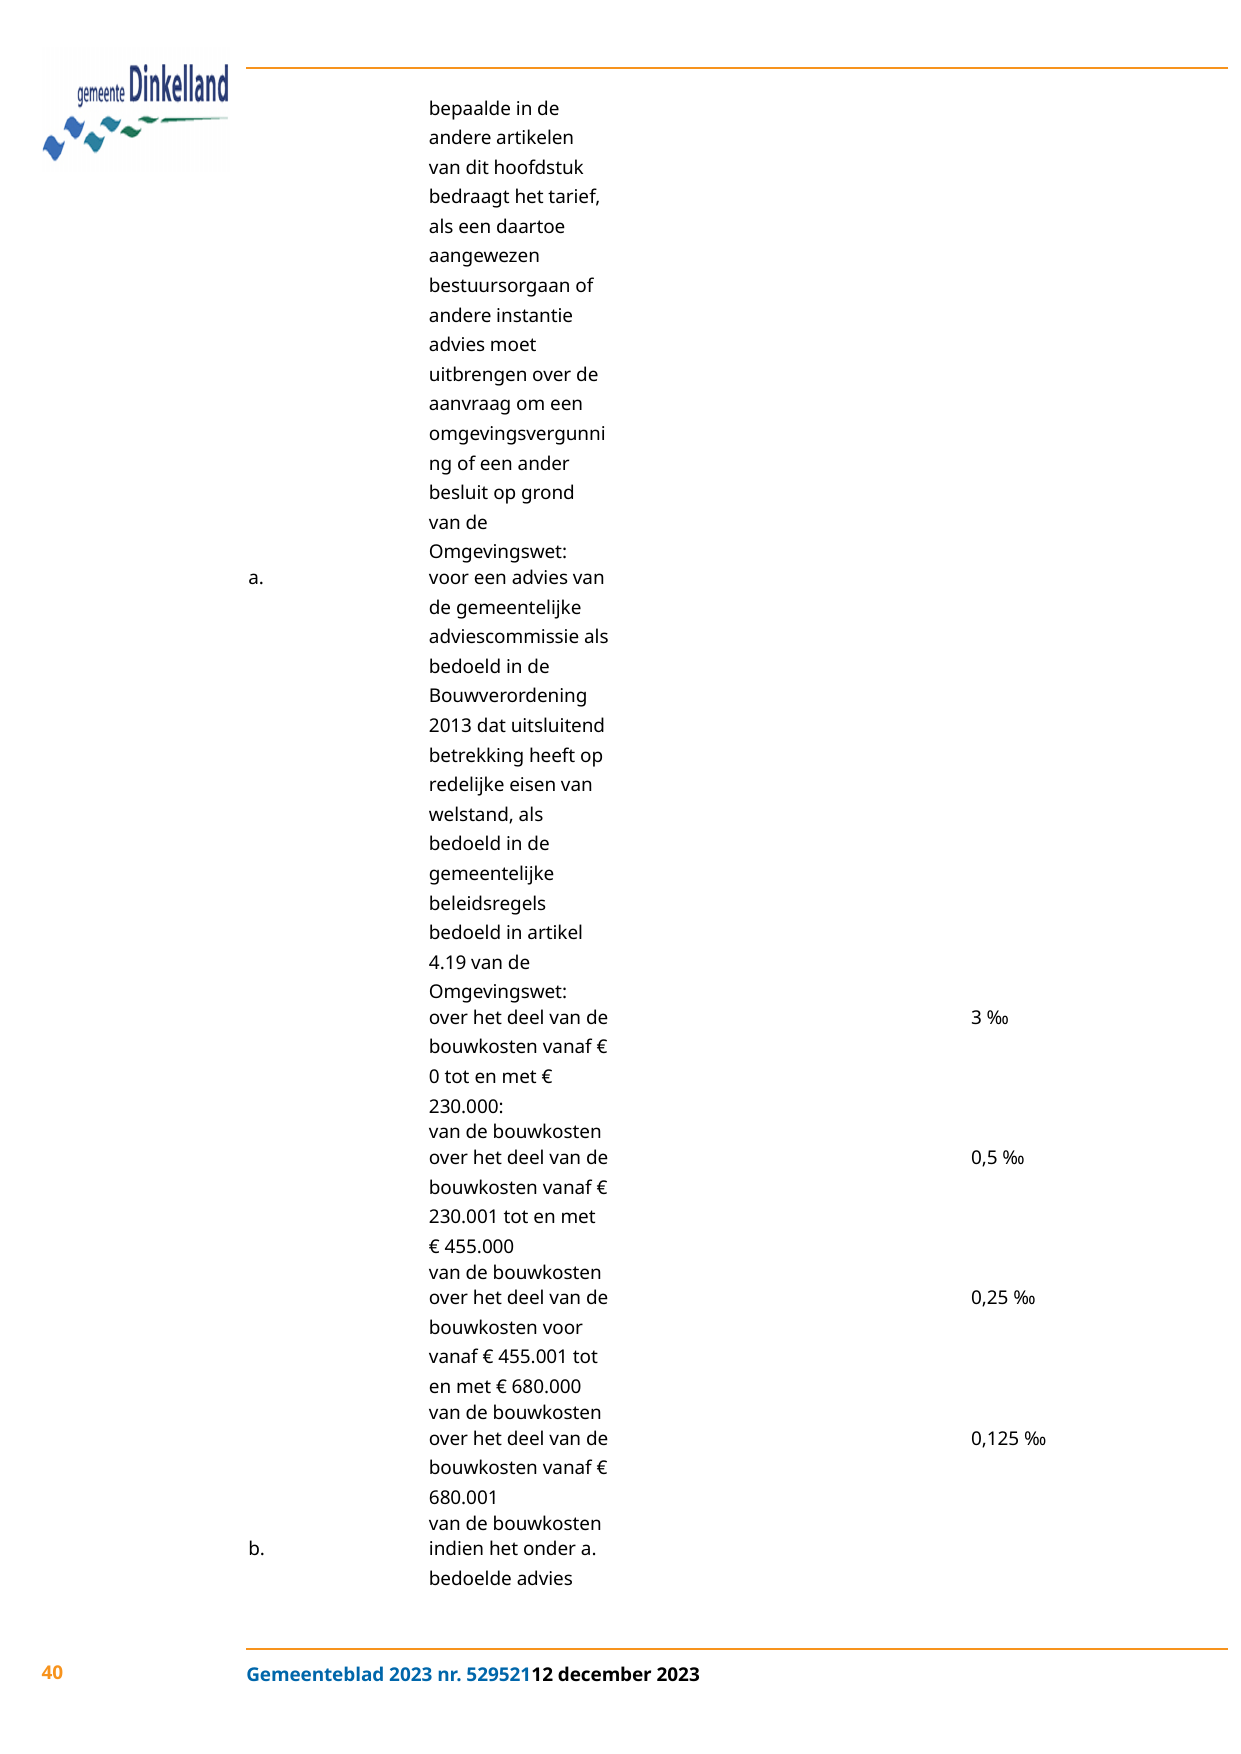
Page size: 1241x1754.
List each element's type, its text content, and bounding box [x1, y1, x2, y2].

table_cell [609, 1004, 971, 1119]
table_cell [609, 1535, 971, 1591]
table_cell [248, 1259, 429, 1284]
table_cell [248, 1144, 429, 1259]
table_cell [248, 1119, 429, 1144]
table_cell [609, 1425, 971, 1510]
table_cell over het deel van de bouwkosten voor vanaf € 455.001 tot en met € 680.000 [429, 1285, 609, 1399]
table_cell 0,5 ‰ [971, 1144, 1152, 1259]
table_cell [971, 95, 1152, 564]
table_cell [971, 564, 1152, 1004]
table_cell [609, 1510, 971, 1535]
table_cell [248, 1425, 429, 1510]
table_cell [971, 1119, 1152, 1144]
table_cell van de bouwkosten [429, 1399, 609, 1425]
table_cell [609, 1119, 971, 1144]
table_cell [248, 1004, 429, 1119]
table_cell bepaalde in de andere artikelen van dit hoofdstuk bedraagt het tarief, als een daartoe aangewezen bestuursorgaan of andere instantie advies moet uitbrengen over de aanvraag om een omgevingsvergunning of een ander besluit op grond van de Omgevingswet: [429, 95, 609, 564]
table_cell b. [248, 1535, 429, 1591]
table_cell [609, 1259, 971, 1284]
table_cell 3 ‰ [971, 1004, 1152, 1119]
table_cell [609, 564, 971, 1004]
table_cell [609, 1399, 971, 1425]
table_cell over het deel van de bouwkosten vanaf € 0 tot en met € 230.000: [429, 1004, 609, 1119]
table_cell [248, 1510, 429, 1535]
table_cell [609, 95, 971, 564]
table_cell [248, 95, 429, 564]
table_cell over het deel van de bouwkosten vanaf € 680.001 [429, 1425, 609, 1510]
table_cell van de bouwkosten [429, 1510, 609, 1535]
table_cell 0,25 ‰ [971, 1285, 1152, 1399]
table_cell [971, 1399, 1152, 1425]
table_cell [248, 1399, 429, 1425]
table_cell [609, 1144, 971, 1259]
table_cell indien het onder a. bedoelde advies [429, 1535, 609, 1591]
table_cell van de bouwkosten [429, 1259, 609, 1284]
table_cell over het deel van de bouwkosten vanaf € 230.001 tot en met € 455.000 [429, 1144, 609, 1259]
table_cell voor een advies van de gemeentelijke adviescommissie als bedoeld in de Bouwverordening 2013 dat uitsluitend betrekking heeft op redelijke eisen van welstand, als bedoeld in de gemeentelijke beleidsregels bedoeld in artikel 4.19 van de Omgevingswet: [429, 564, 609, 1004]
table_cell 0,125 ‰ [971, 1425, 1152, 1510]
table_cell [971, 1535, 1152, 1591]
table_cell [971, 1510, 1152, 1535]
picture [41, 47, 231, 172]
table_cell [971, 1259, 1152, 1284]
table_cell [248, 1285, 429, 1399]
table_cell van de bouwkosten [429, 1119, 609, 1144]
table_cell a. [248, 564, 429, 1004]
table_cell [609, 1285, 971, 1399]
